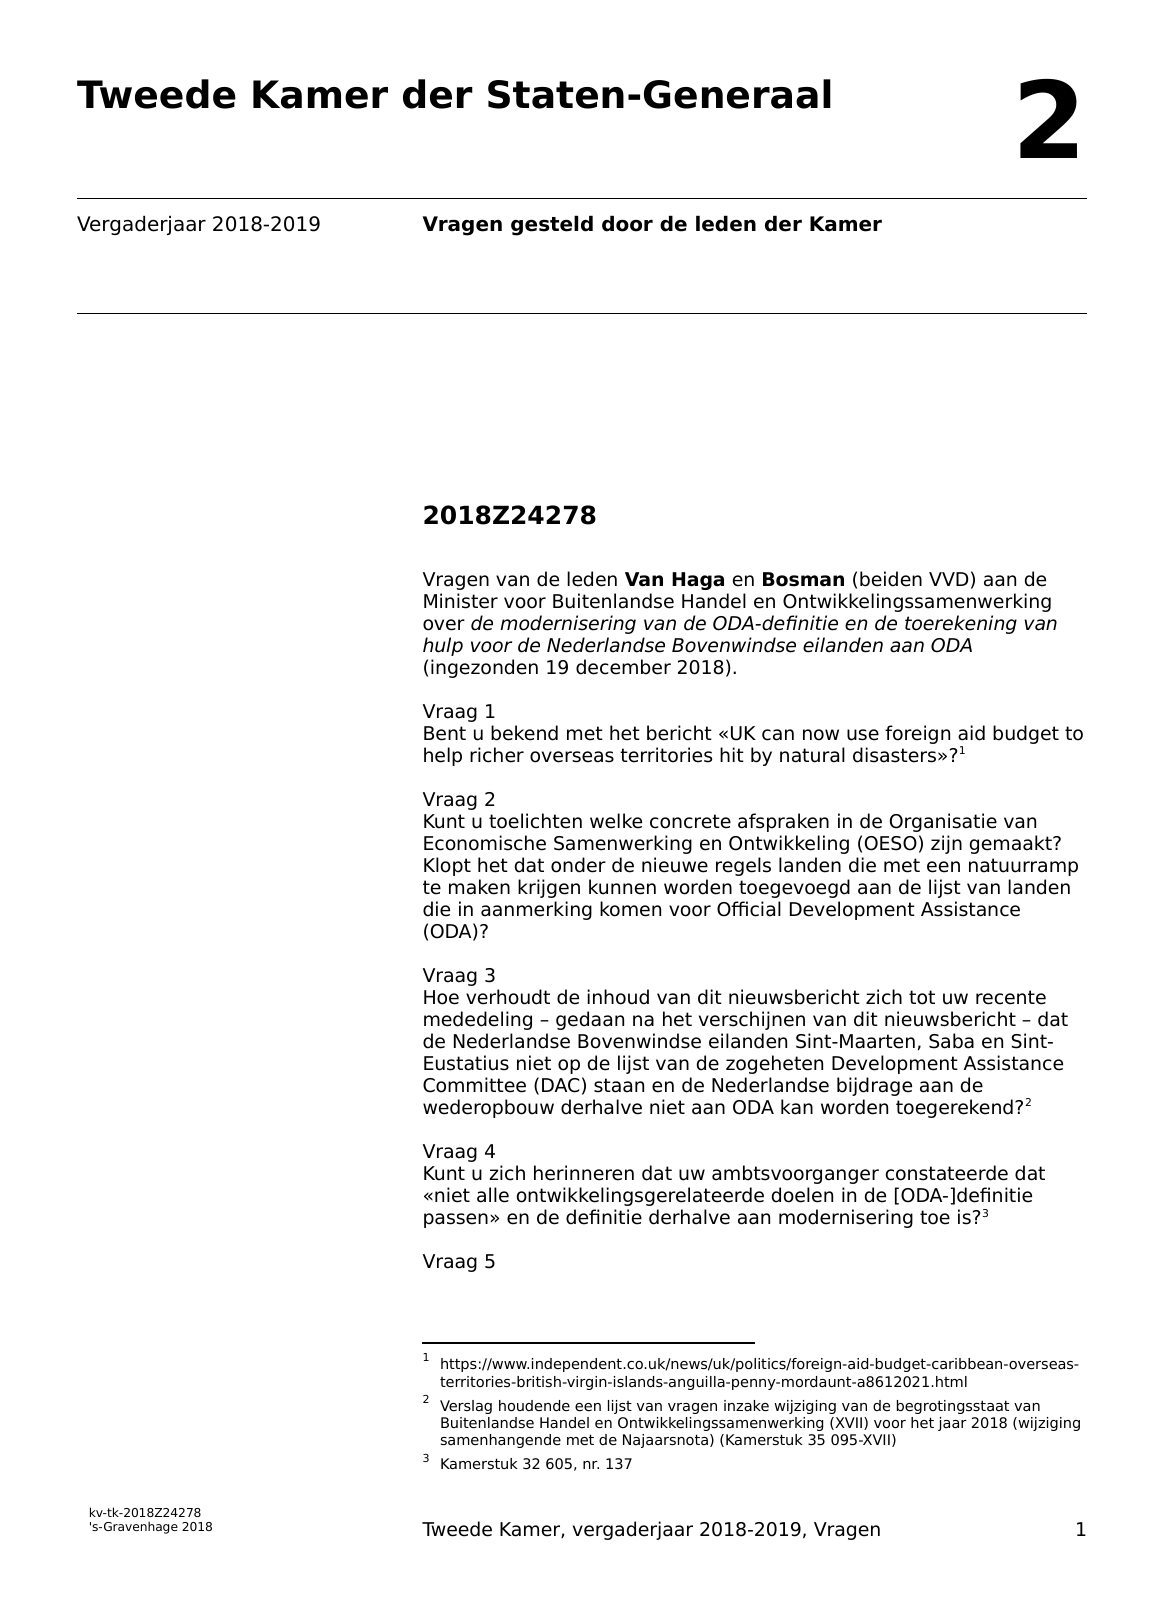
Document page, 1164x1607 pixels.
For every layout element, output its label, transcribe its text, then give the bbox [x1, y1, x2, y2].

text Vragen van de leden Van Haga en Bosman (beiden VVD) aan de Minister voor Buitenlandse Handel en Ontwikkelingssamenwerking over de modernisering van de ODA-definitie en de toerekening van hulp voor de Nederlandse Bovenwindse eilanden aan ODA (ingezonden 19 december 2018). [422, 569, 1087, 679]
table_header Tweede Kamer der Staten-Generaal [77, 59, 886, 198]
table_cell Vergaderjaar 2018-2019 [77, 199, 422, 313]
text Hoe verhoudt de inhoud van dit nieuwsbericht zich tot uw recente mededeling – gedaan na het verschijnen van dit nieuwsbericht – dat de Nederlandse Bovenwindse eilanden Sint-Maarten, Saba en Sint-Eustatius niet op de lijst van de zogeheten Development Assistance Committee (DAC) staan en de Nederlandse bijdrage aan de wederopbouw derhalve niet aan ODA kan worden toegerekend? [422, 987, 1087, 1119]
text Kunt u zich herinneren dat uw ambtsvoorganger constateerde dat «niet alle ontwikkelingsgerelateerde doelen in de [ODA-]definitie passen» en de definitie derhalve aan modernisering toe is? [422, 1163, 1087, 1229]
text kv-tk-2018Z24278 [88, 1506, 323, 1520]
table_header 2 [886, 59, 1087, 198]
text Vraag 4 [422, 1141, 1087, 1163]
text https://www.independent.co.uk/news/uk/politics/foreign-aid-budget-caribbean-overseas-territories-british-virgin-islands-anguilla-penny-mordaunt-a8612021.html [422, 1352, 1087, 1391]
text Vraag 2 [422, 789, 1087, 811]
text Verslag houdende een lijst van vragen inzake wijziging van de begrotingsstaat van Buitenlandse Handel en Ontwikkelingssamenwerking (XVII) voor het jaar 2018 (wijziging samenhangende met de Najaarsnota) (Kamerstuk 35 095-XVII) [422, 1393, 1087, 1449]
table_cell Vragen gesteld door de leden der Kamer [422, 199, 1087, 313]
text Vraag 5 [422, 1251, 1087, 1273]
text 2018Z24278 [422, 501, 1087, 531]
text Vraag 1 [422, 701, 1087, 723]
text 's-Gravenhage 2018 [88, 1520, 323, 1534]
text Vraag 3 [422, 965, 1087, 987]
text Bent u bekend met het bericht «UK can now use foreign aid budget to help richer overseas territories hit by natural disasters»? [422, 723, 1087, 767]
text Kamerstuk 32 605, nr. 137 [422, 1452, 1087, 1474]
text Kunt u toelichten welke concrete afspraken in de Organisatie van Economische Samenwerking en Ontwikkeling (OESO) zijn gemaakt? Klopt het dat onder de nieuwe regels landen die met een natuurramp te maken krijgen kunnen worden toegevoegd aan de lijst van landen die in aanmerking komen voor Official Development Assistance (ODA)? [422, 811, 1087, 943]
